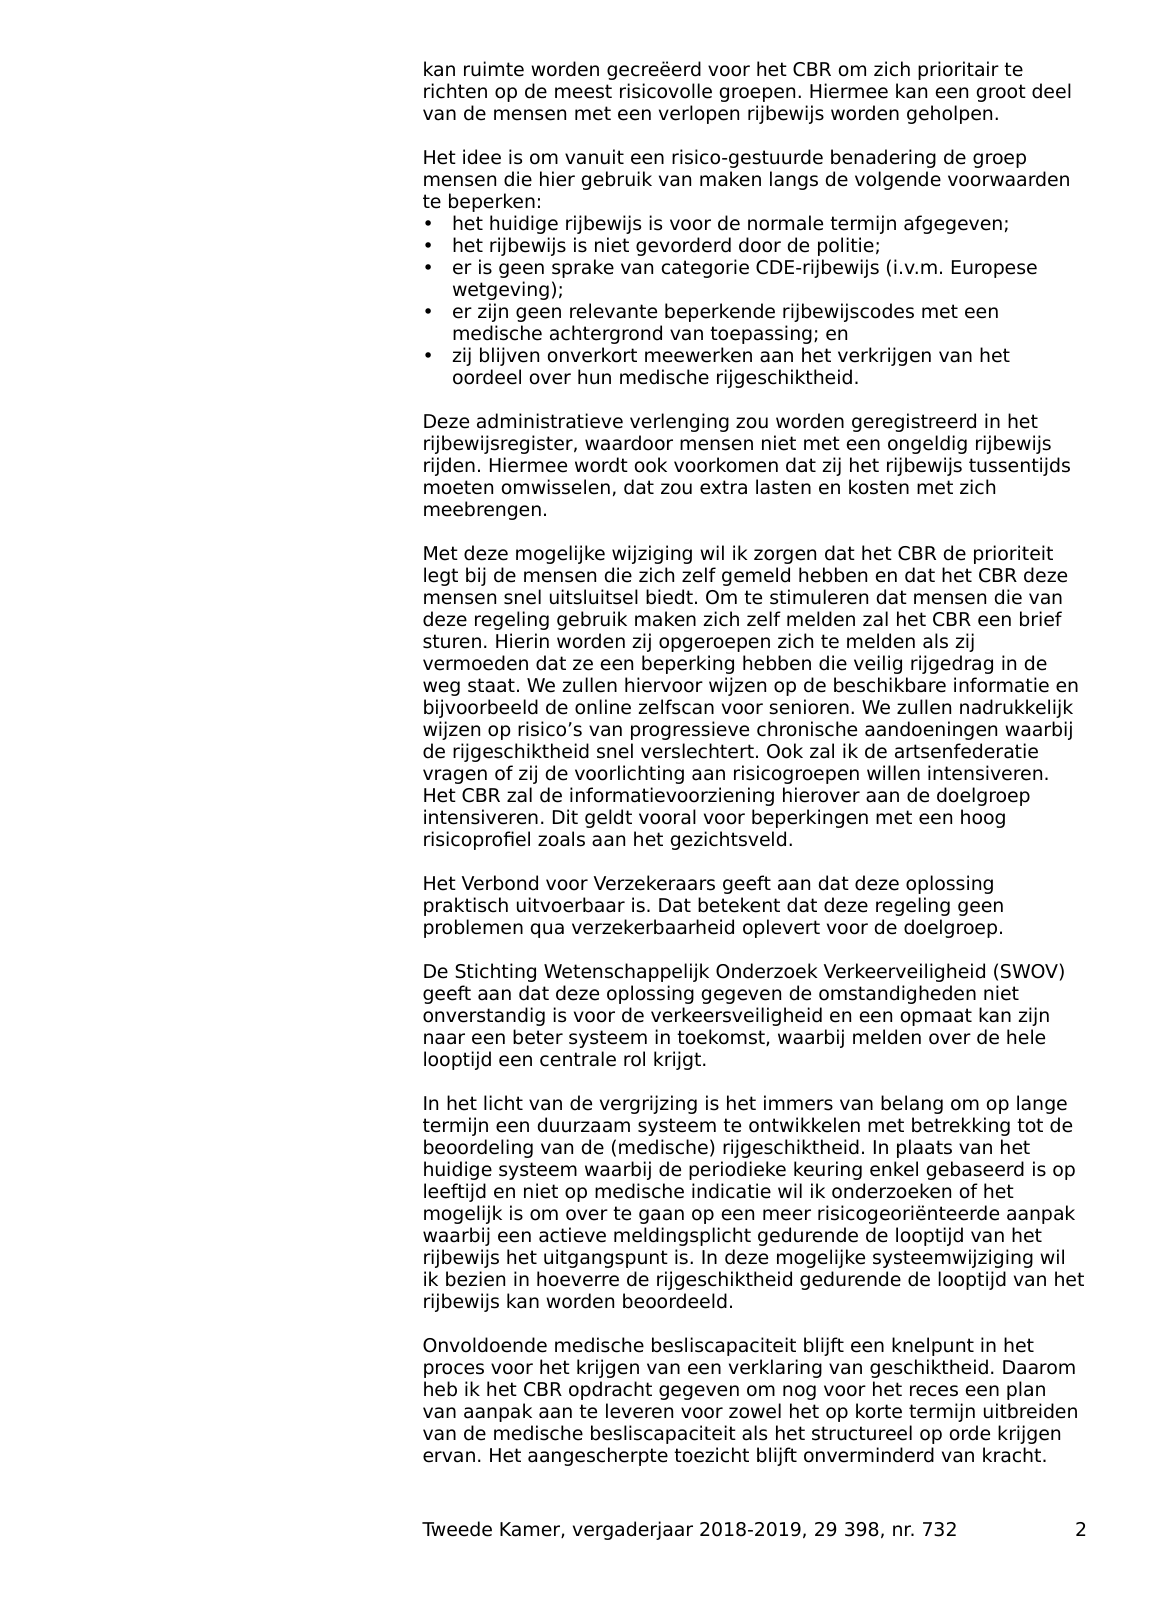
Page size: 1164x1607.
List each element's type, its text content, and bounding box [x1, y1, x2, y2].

text • het rijbewijs is niet gevorderd door de politie; [422, 235, 1087, 257]
text • er zijn geen relevante beperkende rijbewijscodes met een medische achtergrond van toepassing; en [422, 301, 1087, 345]
text Met deze mogelijke wijziging wil ik zorgen dat het CBR de prioriteit legt bij de mensen die zich zelf gemeld hebben en dat het CBR deze mensen snel uitsluitsel biedt. Om te stimuleren dat mensen die van deze regeling gebruik maken zich zelf melden zal het CBR een brief sturen. Hierin worden zij opgeroepen zich te melden als zij vermoeden dat ze een beperking hebben die veilig rijgedrag in de weg staat. We zullen hiervoor wijzen op de beschikbare informatie en bijvoorbeeld de online zelfscan voor senioren. We zullen nadrukkelijk wijzen op risico’s van progressieve chronische aandoeningen waarbij de rijgeschiktheid snel verslechtert. Ook zal ik de artsenfederatie vragen of zij de voorlichting aan risicogroepen willen intensiveren. Het CBR zal de informatievoorziening hierover aan de doelgroep intensiveren. Dit geldt vooral voor beperkingen met een hoog risicoprofiel zoals aan het gezichtsveld. [422, 543, 1087, 851]
text • het huidige rijbewijs is voor de normale termijn afgegeven; [422, 213, 1087, 235]
text Het idee is om vanuit een risico-gestuurde benadering de groep mensen die hier gebruik van maken langs de volgende voorwaarden te beperken: [422, 147, 1087, 213]
text Het Verbond voor Verzekeraars geeft aan dat deze oplossing praktisch uitvoerbaar is. Dat betekent dat deze regeling geen problemen qua verzekerbaarheid oplevert voor de doelgroep. [422, 873, 1087, 939]
text kan ruimte worden gecreëerd voor het CBR om zich prioritair te richten op de meest risicovolle groepen. Hiermee kan een groot deel van de mensen met een verlopen rijbewijs worden geholpen. [422, 59, 1087, 125]
text • er is geen sprake van categorie CDE-rijbewijs (i.v.m. Europese wetgeving); [422, 257, 1087, 301]
text Onvoldoende medische besliscapaciteit blijft een knelpunt in het proces voor het krijgen van een verklaring van geschiktheid. Daarom heb ik het CBR opdracht gegeven om nog voor het reces een plan van aanpak aan te leveren voor zowel het op korte termijn uitbreiden van de medische besliscapaciteit als het structureel op orde krijgen ervan. Het aangescherpte toezicht blijft onverminderd van kracht. [422, 1335, 1087, 1467]
text In het licht van de vergrijzing is het immers van belang om op lange termijn een duurzaam systeem te ontwikkelen met betrekking tot de beoordeling van de (medische) rijgeschiktheid. In plaats van het huidige systeem waarbij de periodieke keuring enkel gebaseerd is op leeftijd en niet op medische indicatie wil ik onderzoeken of het mogelijk is om over te gaan op een meer risicogeoriënteerde aanpak waarbij een actieve meldingsplicht gedurende de looptijd van het rijbewijs het uitgangspunt is. In deze mogelijke systeemwijziging wil ik bezien in hoeverre de rijgeschiktheid gedurende de looptijd van het rijbewijs kan worden beoordeeld. [422, 1093, 1087, 1313]
text • zij blijven onverkort meewerken aan het verkrijgen van het oordeel over hun medische rijgeschiktheid. [422, 345, 1087, 389]
text De Stichting Wetenschappelijk Onderzoek Verkeerveiligheid (SWOV) geeft aan dat deze oplossing gegeven de omstandigheden niet onverstandig is voor de verkeersveiligheid en een opmaat kan zijn naar een beter systeem in toekomst, waarbij melden over de hele looptijd een centrale rol krijgt. [422, 961, 1087, 1071]
text Deze administratieve verlenging zou worden geregistreerd in het rijbewijsregister, waardoor mensen niet met een ongeldig rijbewijs rijden. Hiermee wordt ook voorkomen dat zij het rijbewijs tussentijds moeten omwisselen, dat zou extra lasten en kosten met zich meebrengen. [422, 411, 1087, 521]
